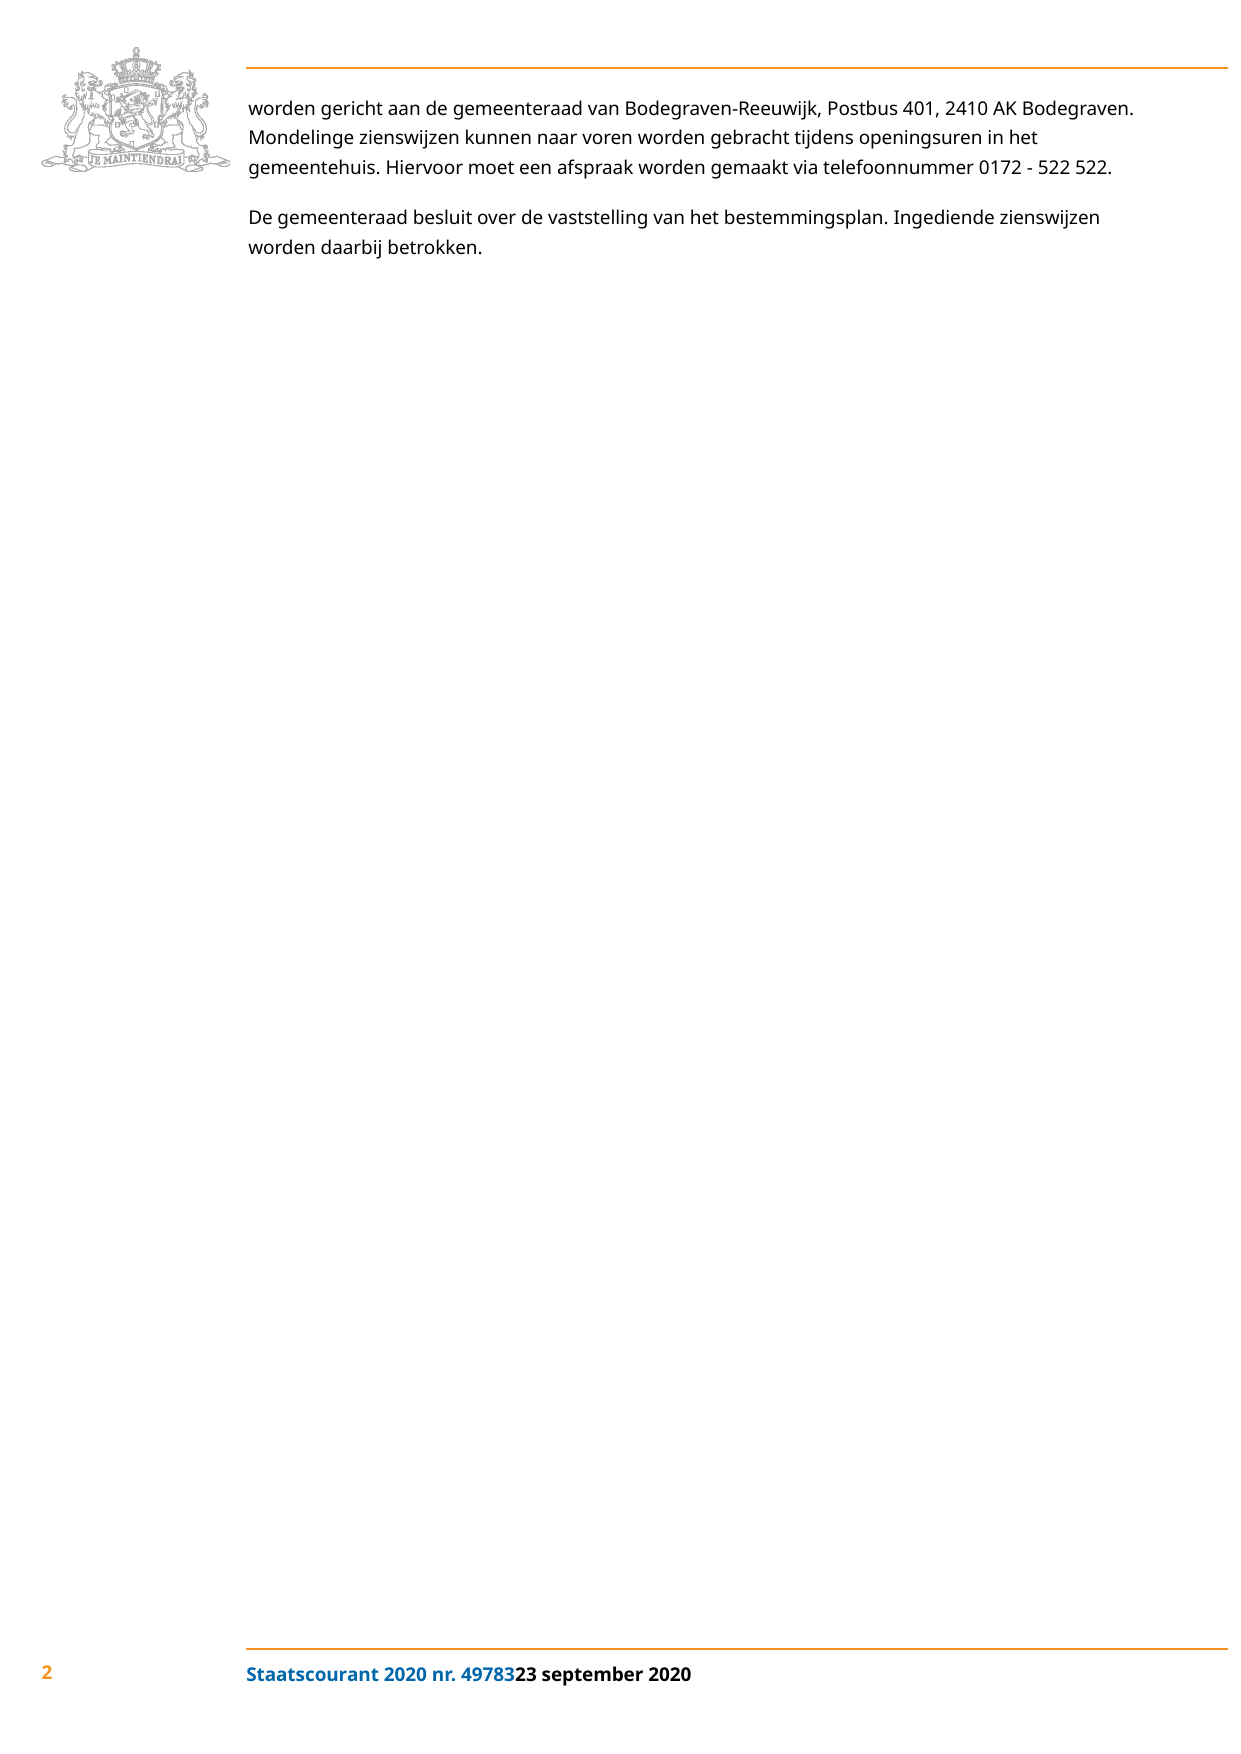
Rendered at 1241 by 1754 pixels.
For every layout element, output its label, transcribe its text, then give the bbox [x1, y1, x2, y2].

text worden gericht aan de gemeenteraad van Bodegraven-Reeuwijk, Postbus 401, 2410 AK Bodegraven. Mondelinge zienswijzen kunnen naar voren worden gebracht tijdens openingsuren in het gemeentehuis. Hiervoor moet een afspraak worden gemaakt via telefoonnummer 0172 - 522 522. [248, 95, 1152, 180]
picture [41, 47, 231, 172]
text De gemeenteraad besluit over de vaststelling van het bestemmingsplan. Ingediende zienswijzen worden daarbij betrokken. [248, 204, 1152, 260]
